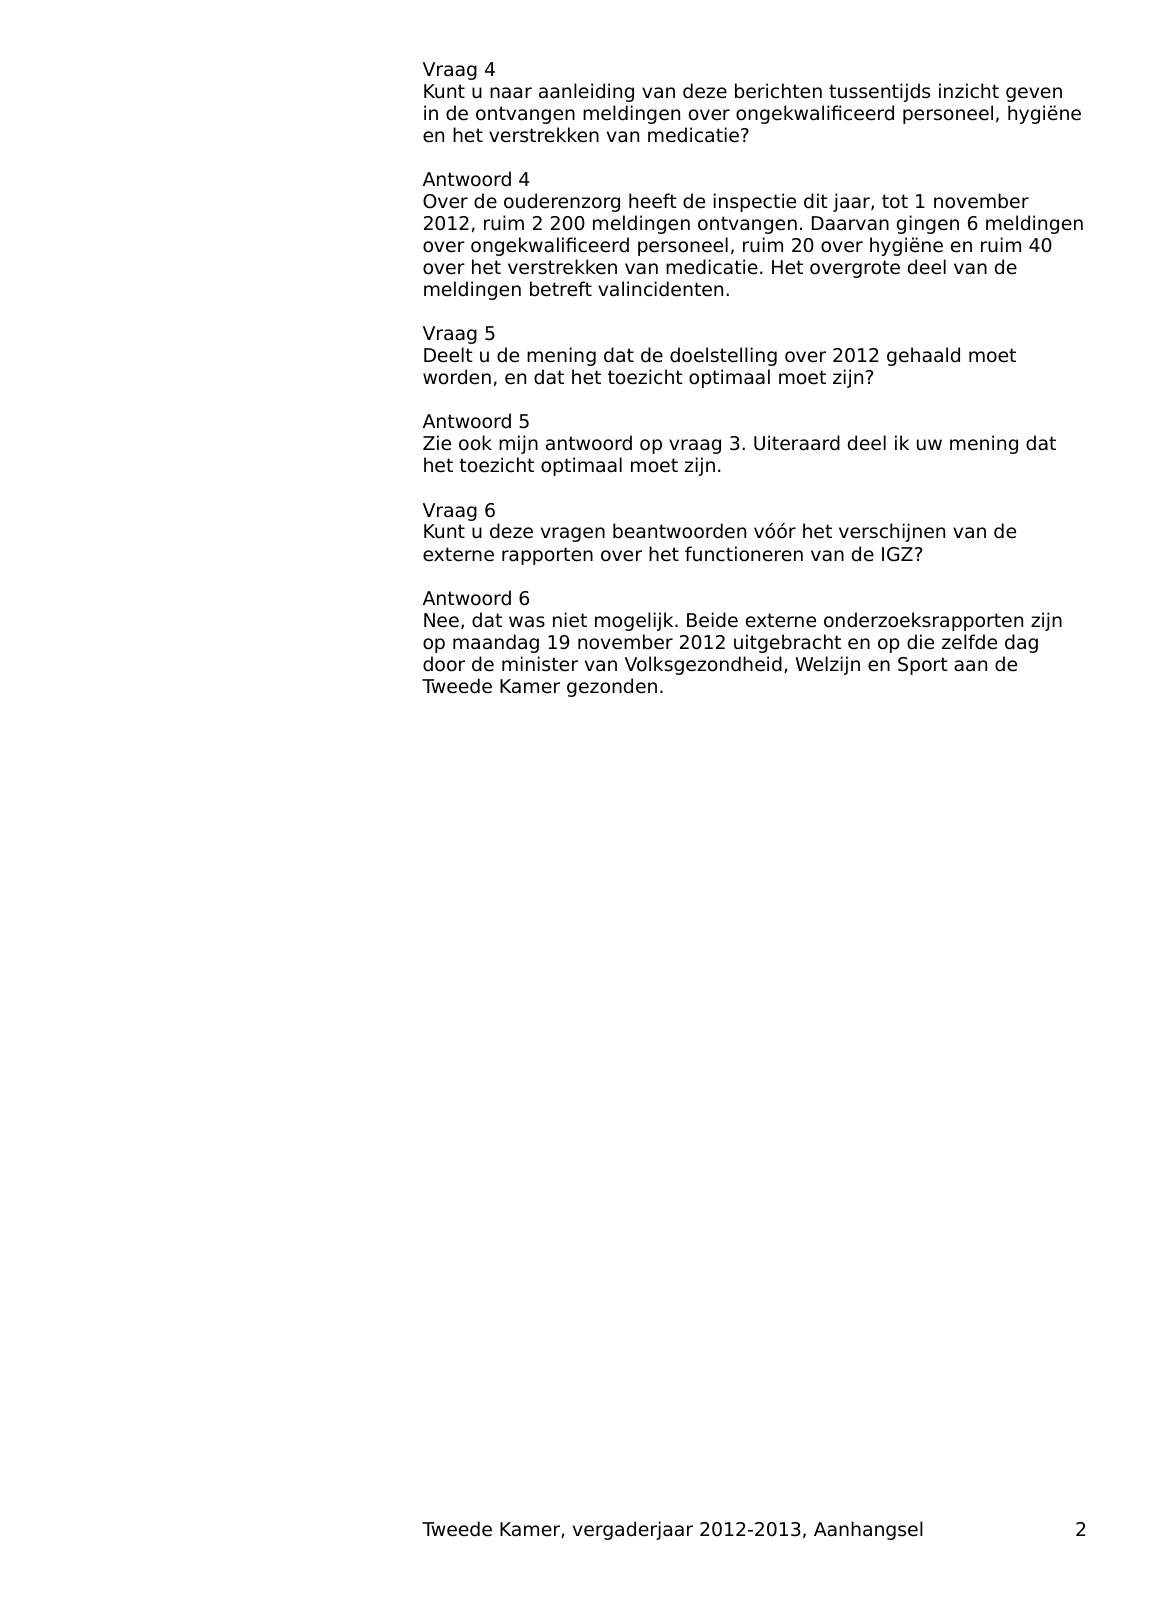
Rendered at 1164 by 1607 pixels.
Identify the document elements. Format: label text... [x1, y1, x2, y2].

text Antwoord 6 [422, 588, 1087, 609]
text Vraag 6 [422, 499, 1087, 521]
text Vraag 4 [422, 59, 1087, 81]
text Kunt u deze vragen beantwoorden vóór het verschijnen van de externe rapporten over het functioneren van de IGZ? [422, 521, 1087, 565]
text Over de ouderenzorg heeft de inspectie dit jaar, tot 1 november 2012, ruim 2 200 meldingen ontvangen. Daarvan gingen 6 meldingen over ongekwalificeerd personeel, ruim 20 over hygiëne en ruim 40 over het verstrekken van medicatie. Het overgrote deel van de meldingen betreft valincidenten. [422, 191, 1087, 301]
text Deelt u de mening dat de doelstelling over 2012 gehaald moet worden, en dat het toezicht optimaal moet zijn? [422, 345, 1087, 389]
text Antwoord 4 [422, 169, 1087, 191]
text Kunt u naar aanleiding van deze berichten tussentijds inzicht geven in de ontvangen meldingen over ongekwalificeerd personeel, hygiëne en het verstrekken van medicatie? [422, 81, 1087, 147]
text Nee, dat was niet mogelijk. Beide externe onderzoeksrapporten zijn op maandag 19 november 2012 uitgebracht en op die zelfde dag door de minister van Volksgezondheid, Welzijn en Sport aan de Tweede Kamer gezonden. [422, 609, 1087, 697]
text Antwoord 5 [422, 411, 1087, 433]
text Zie ook mijn antwoord op vraag 3. Uiteraard deel ik uw mening dat het toezicht optimaal moet zijn. [422, 433, 1087, 477]
text Vraag 5 [422, 323, 1087, 345]
